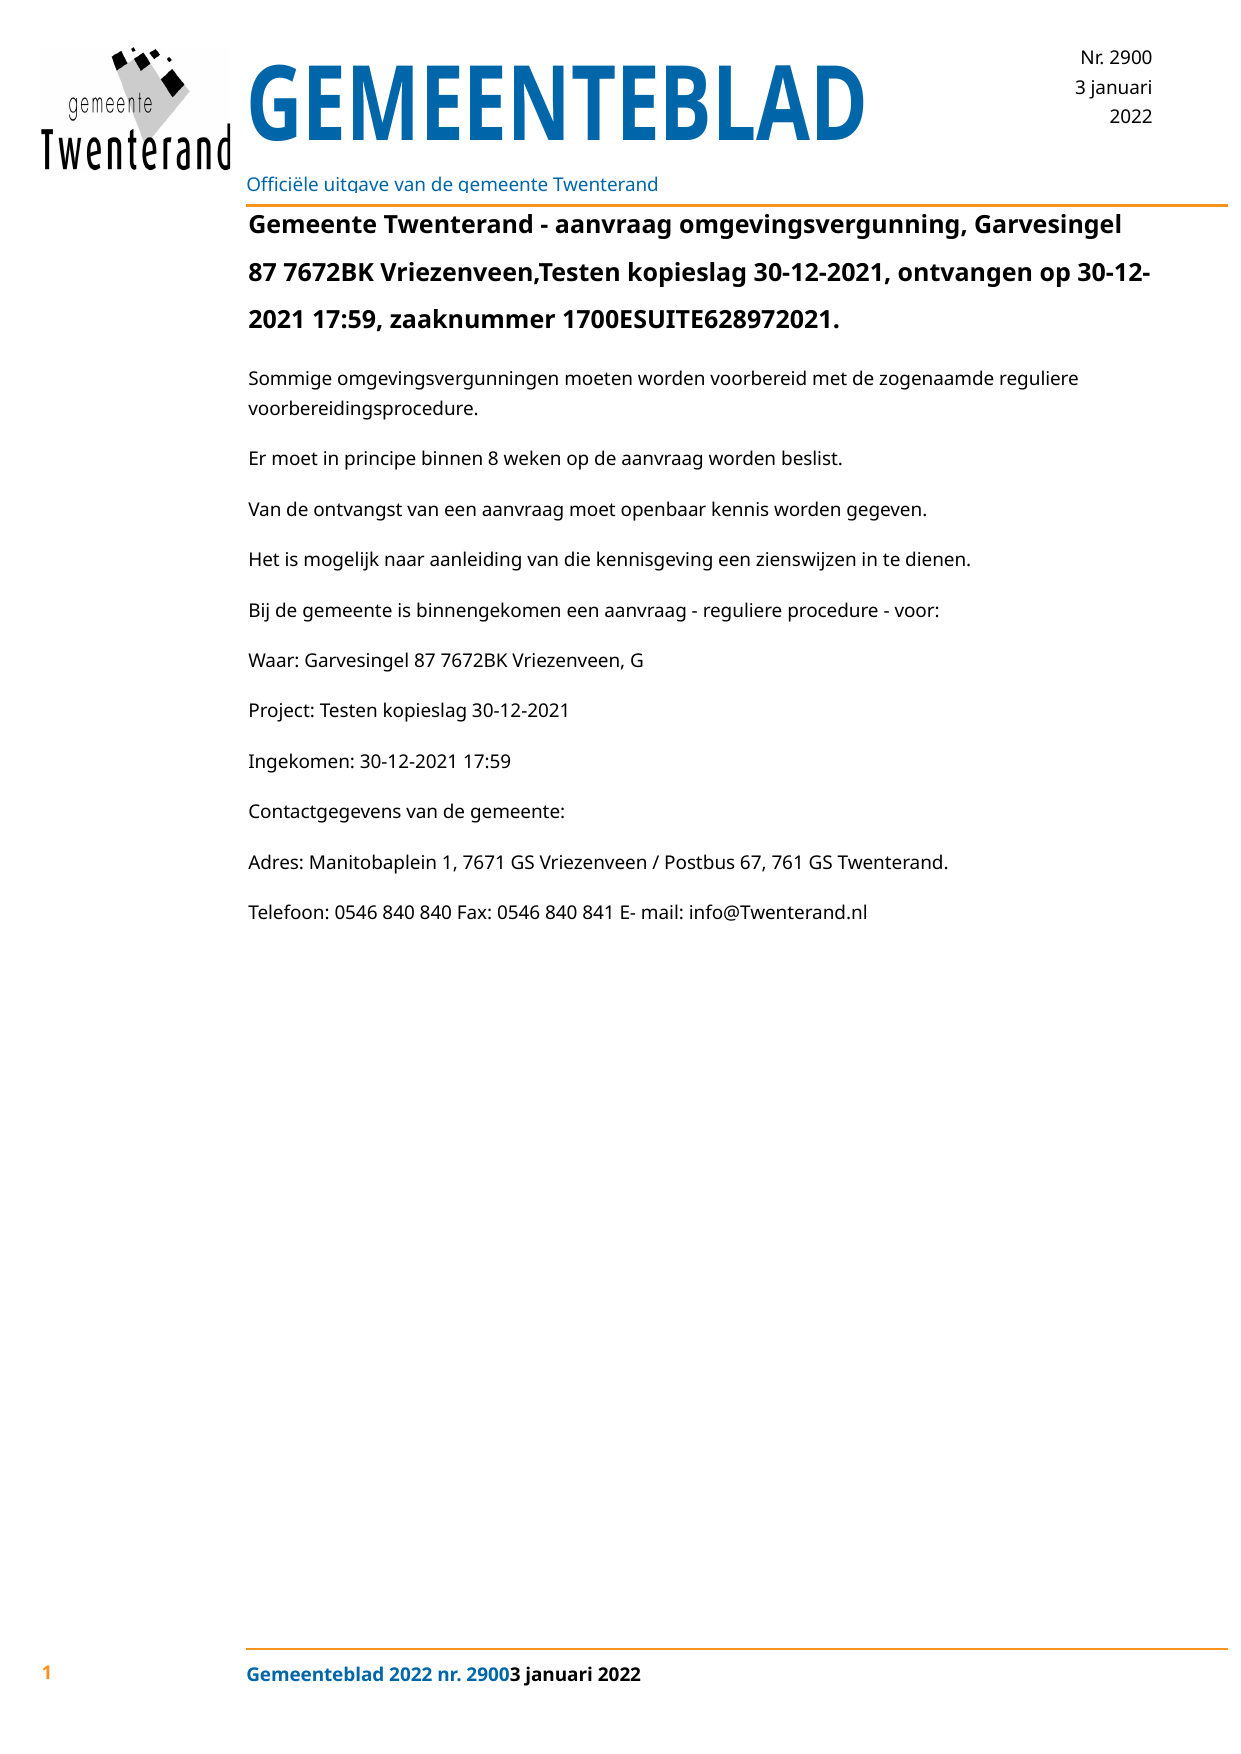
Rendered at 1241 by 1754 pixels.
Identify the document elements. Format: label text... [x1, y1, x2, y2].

text Telefoon: 0546 840 840 Fax: 0546 840 841 E- mail: info@Twenterand.nl [248, 899, 1152, 925]
text Het is mogelijk naar aanleiding van die kennisgeving een zienswijzen in te dienen. [248, 546, 1152, 572]
text Er moet in principe binnen 8 weken op de aanvraag worden beslist. [248, 446, 1152, 471]
text Waar: Garvesingel 87 7672BK Vriezenveen, G [248, 647, 1152, 673]
text Sommige omgevingsvergunningen moeten worden voorbereid met de zogenaamde reguliere voorbereidingsprocedure. [248, 366, 1152, 421]
text Van de ontvangst van een aanvraag moet openbaar kennis worden gegeven. [248, 496, 1152, 522]
text Project: Testen kopieslag 30-12-2021 [248, 698, 1152, 723]
text Contactgegevens van de gemeente: [248, 798, 1152, 824]
text Ingekomen: 30-12-2021 17:59 [248, 748, 1152, 774]
text Gemeente Twenterand - aanvraag omgevingsvergunning, Garvesingel 87 7672BK Vriezenveen,Testen kopieslag 30-12-2021, ontvangen op 30-12-2021 17:59, zaaknummer 1700ESUITE628972021. [248, 207, 1152, 336]
picture [41, 47, 231, 172]
text Adres: Manitobaplein 1, 7671 GS Vriezenveen / Postbus 67, 761 GS Twenterand. [248, 849, 1152, 874]
text Bij de gemeente is binnengekomen een aanvraag - reguliere procedure - voor: [248, 597, 1152, 622]
